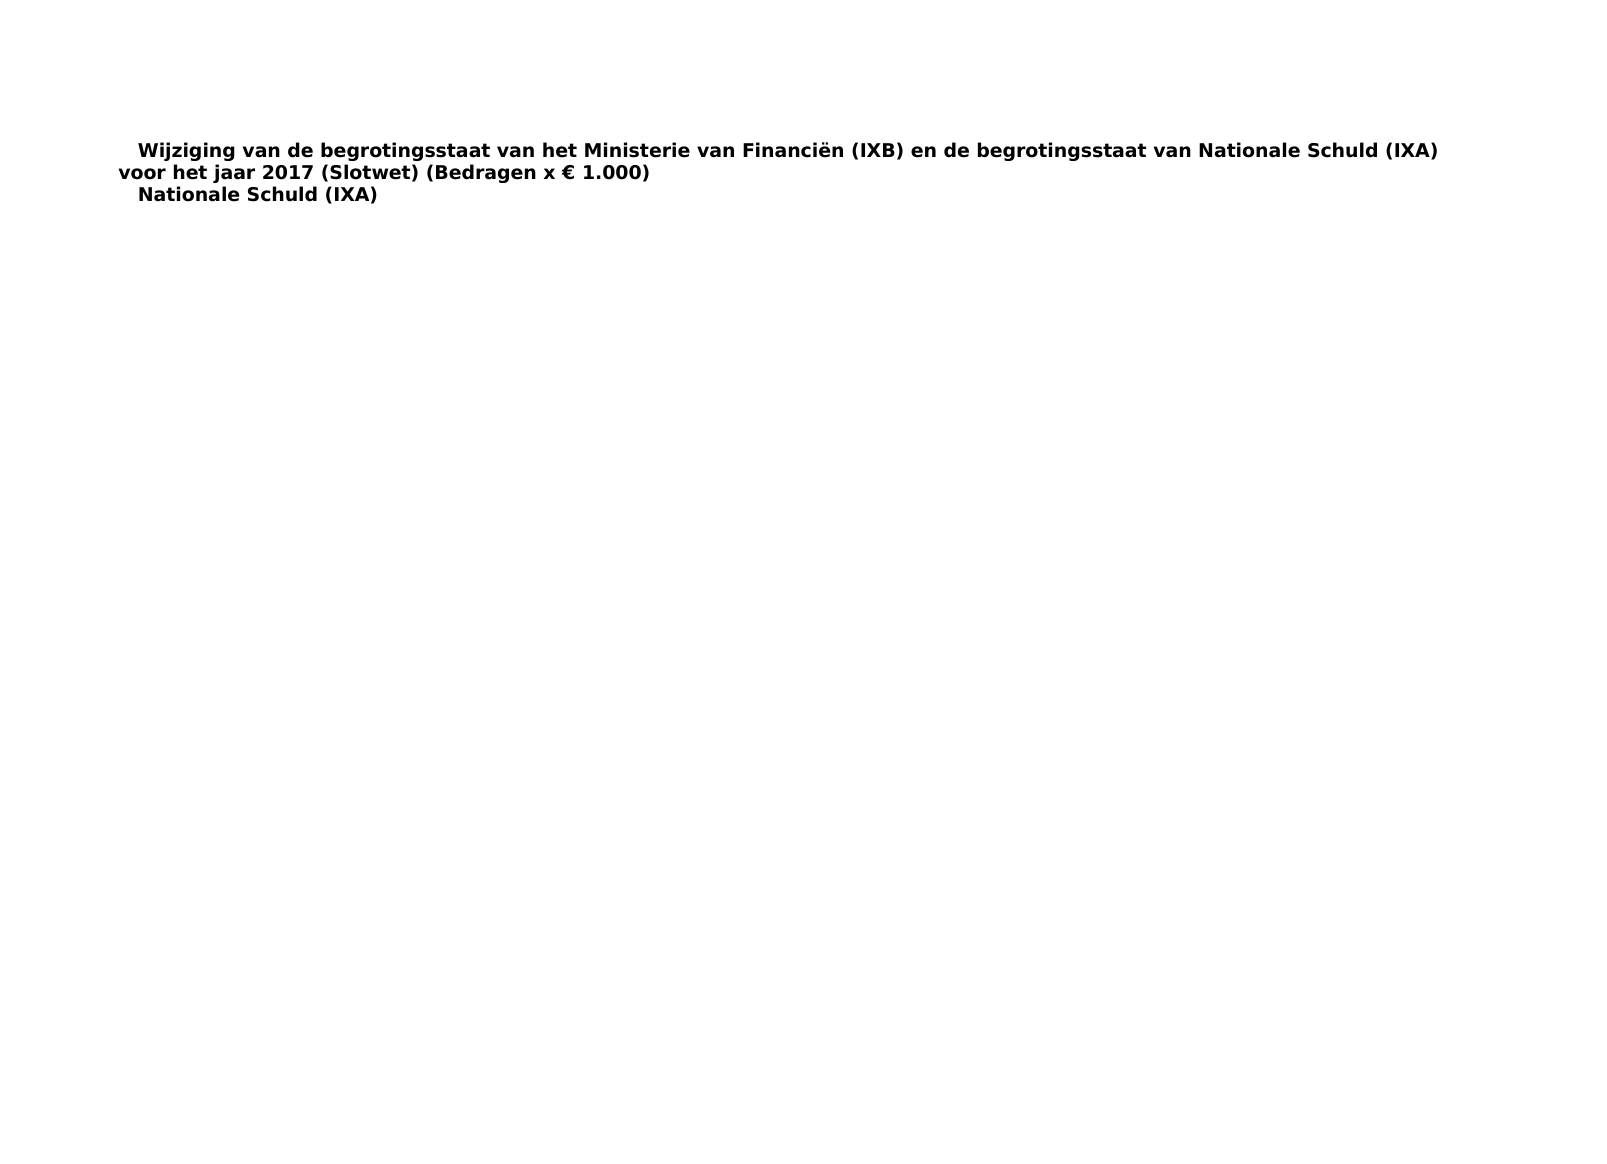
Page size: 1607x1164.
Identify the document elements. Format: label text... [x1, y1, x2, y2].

text Nationale Schuld (IXA) [118, 184, 1488, 206]
text Wijziging van de begrotingsstaat van het Ministerie van Financiën (IXB) en de begrotingsstaat van Nationale Schuld (IXA) voor het jaar 2017 (Slotwet) (Bedragen x € 1.000) [118, 140, 1488, 184]
